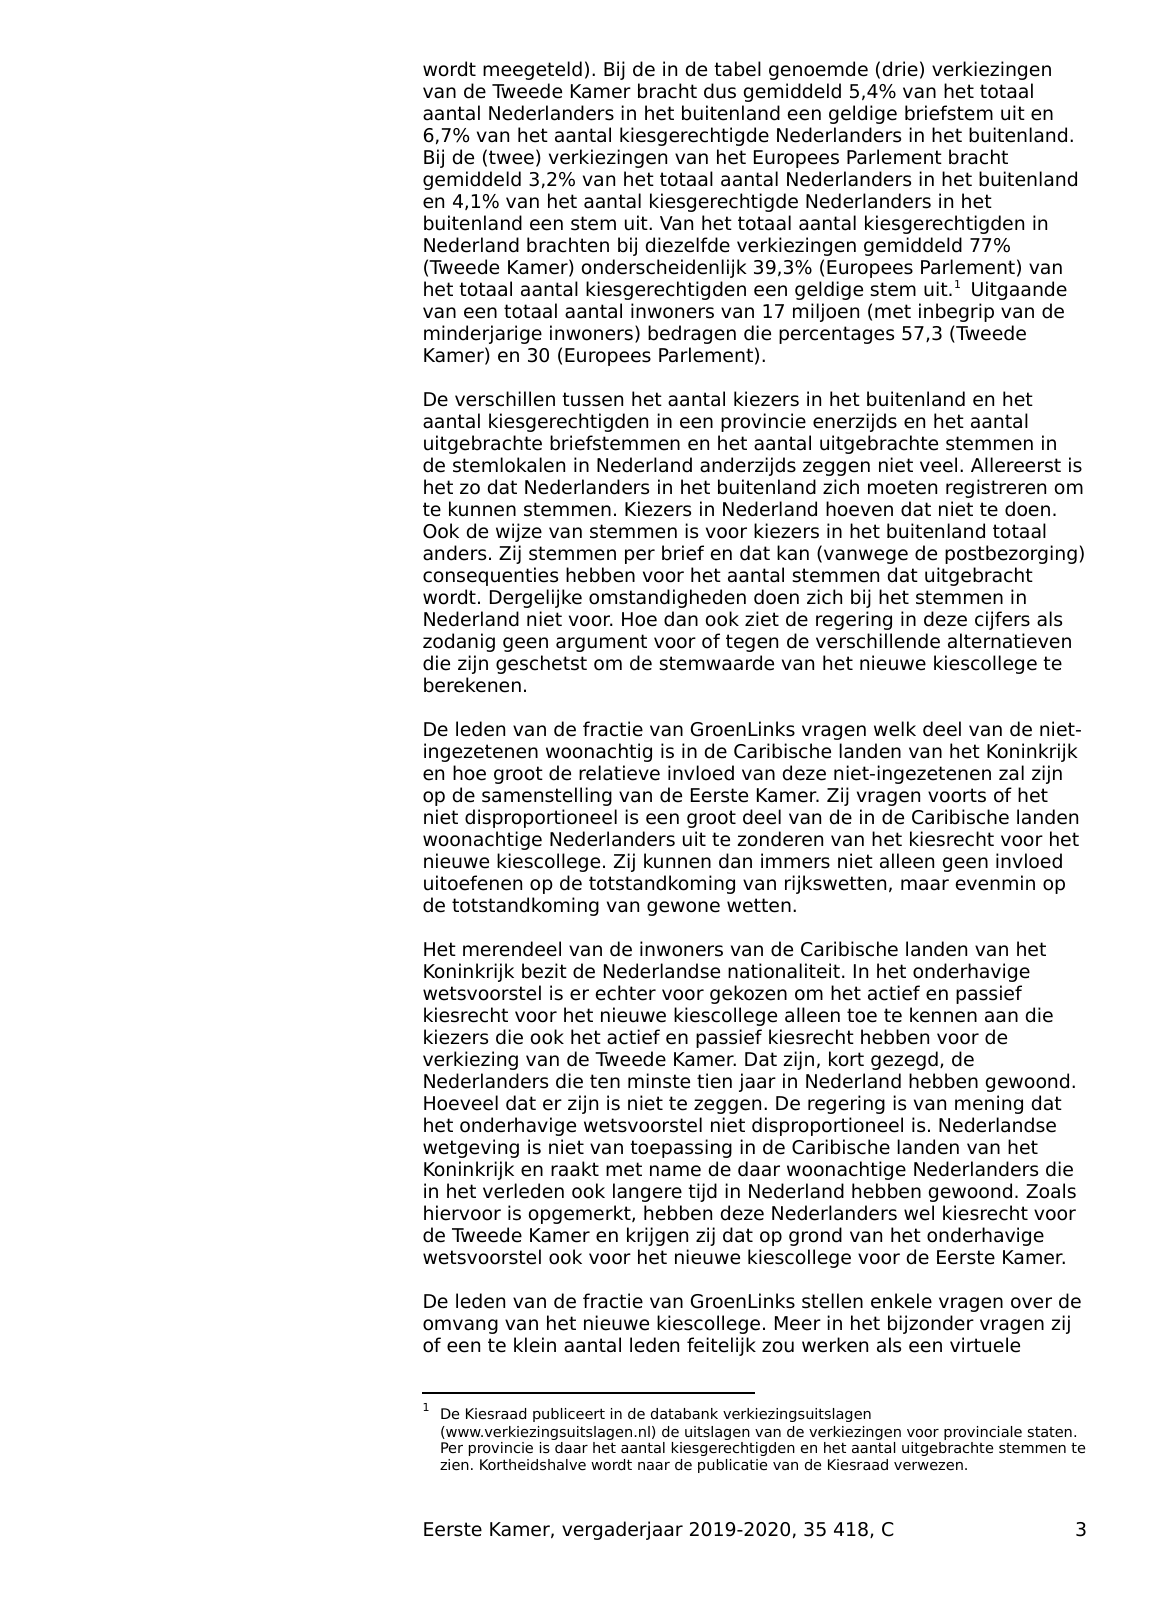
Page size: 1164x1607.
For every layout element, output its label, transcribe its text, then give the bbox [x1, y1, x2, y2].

text De leden van de fractie van GroenLinks stellen enkele vragen over de omvang van het nieuwe kiescollege. Meer in het bijzonder vragen zij of een te klein aantal leden feitelijk zou werken als een virtuele [422, 1291, 1087, 1357]
text wordt meegeteld). Bij de in de tabel genoemde (drie) verkiezingen van de Tweede Kamer bracht dus gemiddeld 5,4% van het totaal aantal Nederlanders in het buitenland een geldige briefstem uit en 6,7% van het aantal kiesgerechtigde Nederlanders in het buitenland. Bij de (twee) verkiezingen van het Europees Parlement bracht gemiddeld 3,2% van het totaal aantal Nederlanders in het buitenland en 4,1% van het aantal kiesgerechtigde Nederlanders in het buitenland een stem uit. Van het totaal aantal kiesgerechtigden in Nederland brachten bij diezelfde verkiezingen gemiddeld 77% (Tweede Kamer) onderscheidenlijk 39,3% (Europees Parlement) van het totaal aantal kiesgerechtigden een geldige stem uit. Uitgaande van een totaal aantal inwoners van 17 miljoen (met inbegrip van de minderjarige inwoners) bedragen die percentages 57,3 (Tweede Kamer) en 30 (Europees Parlement). [422, 59, 1087, 367]
text De verschillen tussen het aantal kiezers in het buitenland en het aantal kiesgerechtigden in een provincie enerzijds en het aantal uitgebrachte briefstemmen en het aantal uitgebrachte stemmen in de stemlokalen in Nederland anderzijds zeggen niet veel. Allereerst is het zo dat Nederlanders in het buitenland zich moeten registreren om te kunnen stemmen. Kiezers in Nederland hoeven dat niet te doen. Ook de wijze van stemmen is voor kiezers in het buitenland totaal anders. Zij stemmen per brief en dat kan (vanwege de postbezorging) consequenties hebben voor het aantal stemmen dat uitgebracht wordt. Dergelijke omstandigheden doen zich bij het stemmen in Nederland niet voor. Hoe dan ook ziet de regering in deze cijfers als zodanig geen argument voor of tegen de verschillende alternatieven die zijn geschetst om de stemwaarde van het nieuwe kiescollege te berekenen. [422, 389, 1087, 697]
text Het merendeel van de inwoners van de Caribische landen van het Koninkrijk bezit de Nederlandse nationaliteit. In het onderhavige wetsvoorstel is er echter voor gekozen om het actief en passief kiesrecht voor het nieuwe kiescollege alleen toe te kennen aan die kiezers die ook het actief en passief kiesrecht hebben voor de verkiezing van de Tweede Kamer. Dat zijn, kort gezegd, de Nederlanders die ten minste tien jaar in Nederland hebben gewoond. Hoeveel dat er zijn is niet te zeggen. De regering is van mening dat het onderhavige wetsvoorstel niet disproportioneel is. Nederlandse wetgeving is niet van toepassing in de Caribische landen van het Koninkrijk en raakt met name de daar woonachtige Nederlanders die in het verleden ook langere tijd in Nederland hebben gewoond. Zoals hiervoor is opgemerkt, hebben deze Nederlanders wel kiesrecht voor de Tweede Kamer en krijgen zij dat op grond van het onderhavige wetsvoorstel ook voor het nieuwe kiescollege voor de Eerste Kamer. [422, 939, 1087, 1268]
text De Kiesraad publiceert in de databank verkiezingsuitslagen (www.verkiezingsuitslagen.nl) de uitslagen van de verkiezingen voor provinciale staten. Per provincie is daar het aantal kiesgerechtigden en het aantal uitgebrachte stemmen te zien. Kortheidshalve wordt naar de publicatie van de Kiesraad verwezen. [422, 1402, 1087, 1474]
text De leden van de fractie van GroenLinks vragen welk deel van de niet-ingezetenen woonachtig is in de Caribische landen van het Koninkrijk en hoe groot de relatieve invloed van deze niet-ingezetenen zal zijn op de samenstelling van de Eerste Kamer. Zij vragen voorts of het niet disproportioneel is een groot deel van de in de Caribische landen woonachtige Nederlanders uit te zonderen van het kiesrecht voor het nieuwe kiescollege. Zij kunnen dan immers niet alleen geen invloed uitoefenen op de totstandkoming van rijkswetten, maar evenmin op de totstandkoming van gewone wetten. [422, 719, 1087, 917]
